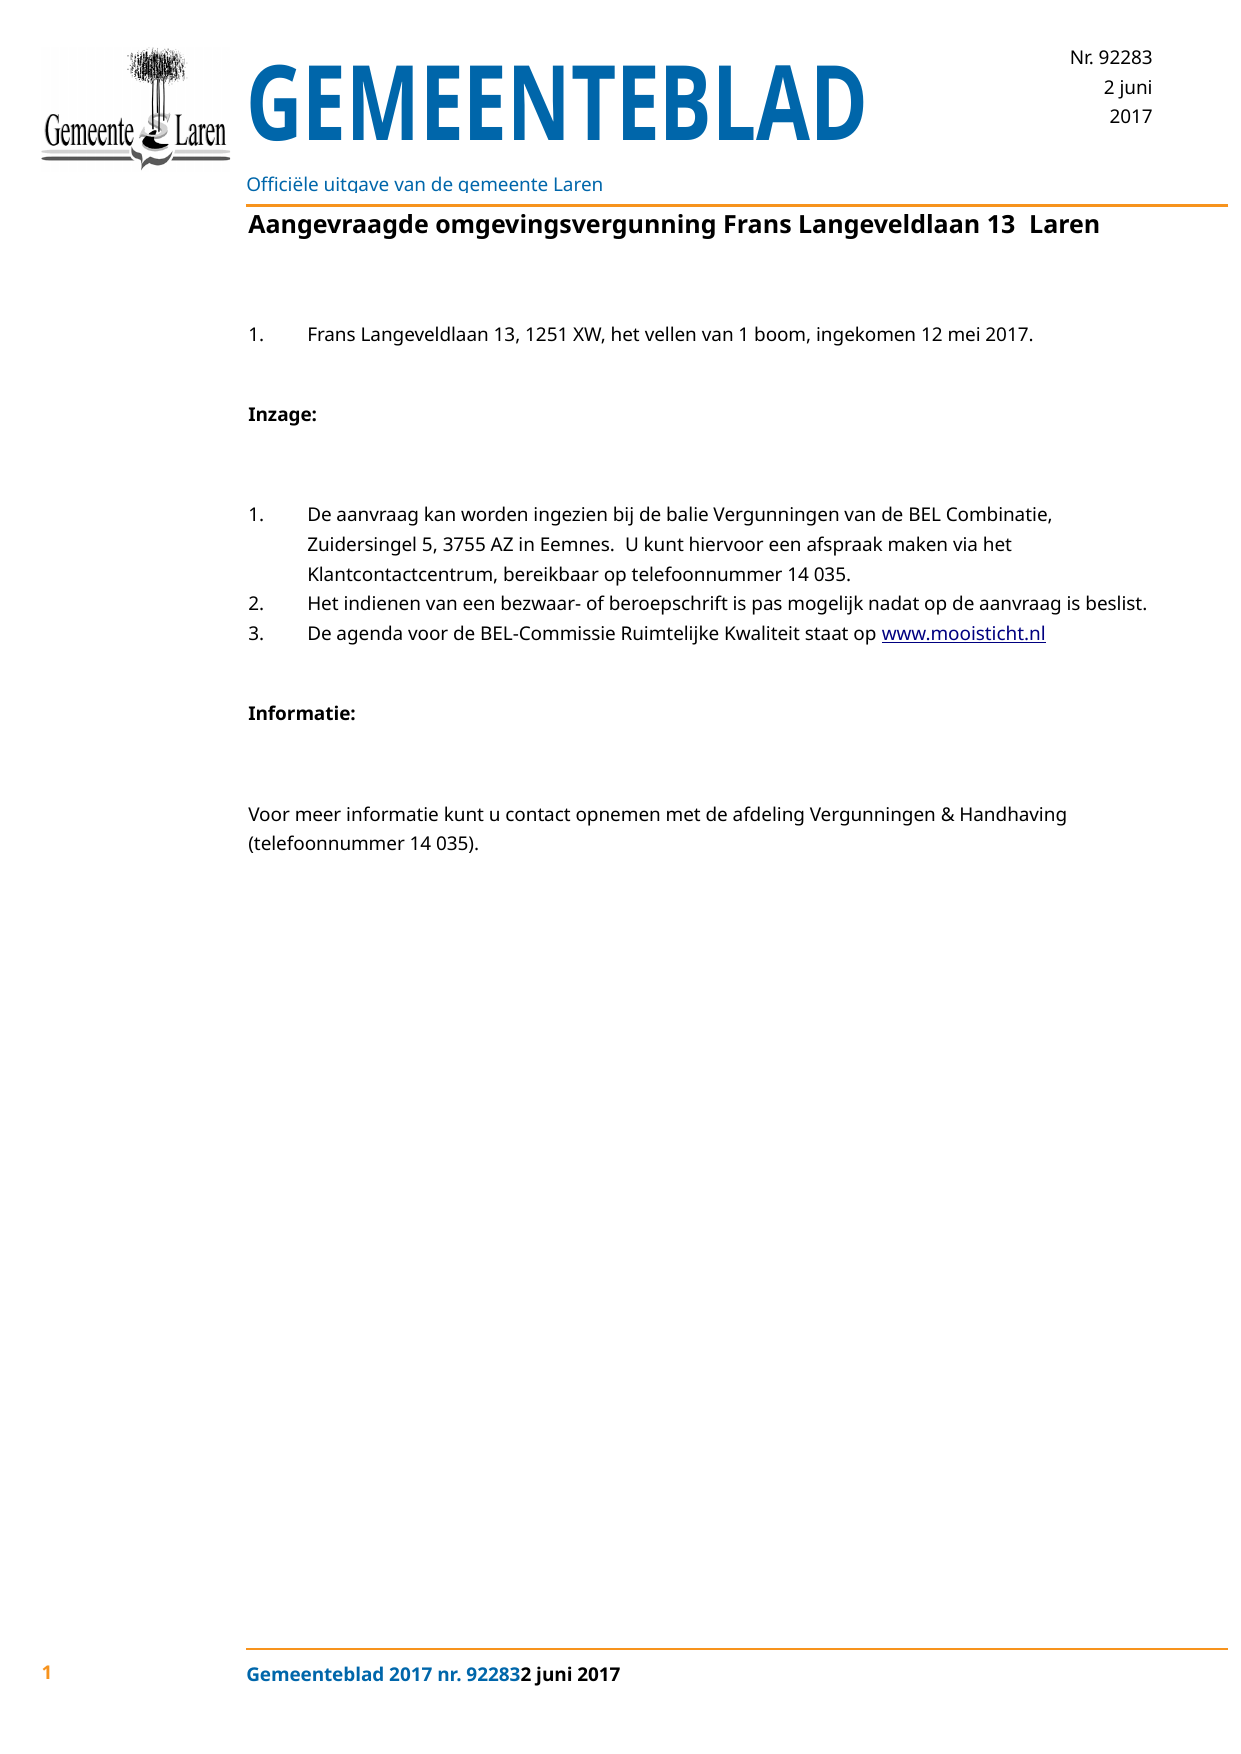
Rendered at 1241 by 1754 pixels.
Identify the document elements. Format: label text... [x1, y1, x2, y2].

list De agenda voor de BEL-Commissie Ruimtelijke Kwaliteit staat op www.mooisticht.nl [248, 620, 1152, 646]
text Aangevraagde omgevingsvergunning Frans Langeveldlaan 13 Laren [248, 207, 1152, 241]
text Voor meer informatie kunt u contact opnemen met de afdeling Vergunningen & Handhaving (telefoonnummer 14 035). [248, 801, 1152, 856]
picture [41, 47, 231, 172]
text Inzage: [248, 401, 1152, 426]
text Informatie: [248, 700, 1152, 726]
list De aanvraag kan worden ingezien bij de balie Vergunningen van de BEL Combinatie, Zuidersingel 5, 3755 AZ in Eemnes. U kunt hiervoor een afspraak maken via het Klantcontactcentrum, bereikbaar op telefoonnummer 14 035. [248, 502, 1152, 586]
list Het indienen van een bezwaar- of beroepschrift is pas mogelijk nadat op de aanvraag is beslist. [248, 590, 1152, 616]
list Frans Langeveldlaan 13, 1251 XW, het vellen van 1 boom, ingekomen 12 mei 2017. [248, 321, 1152, 346]
